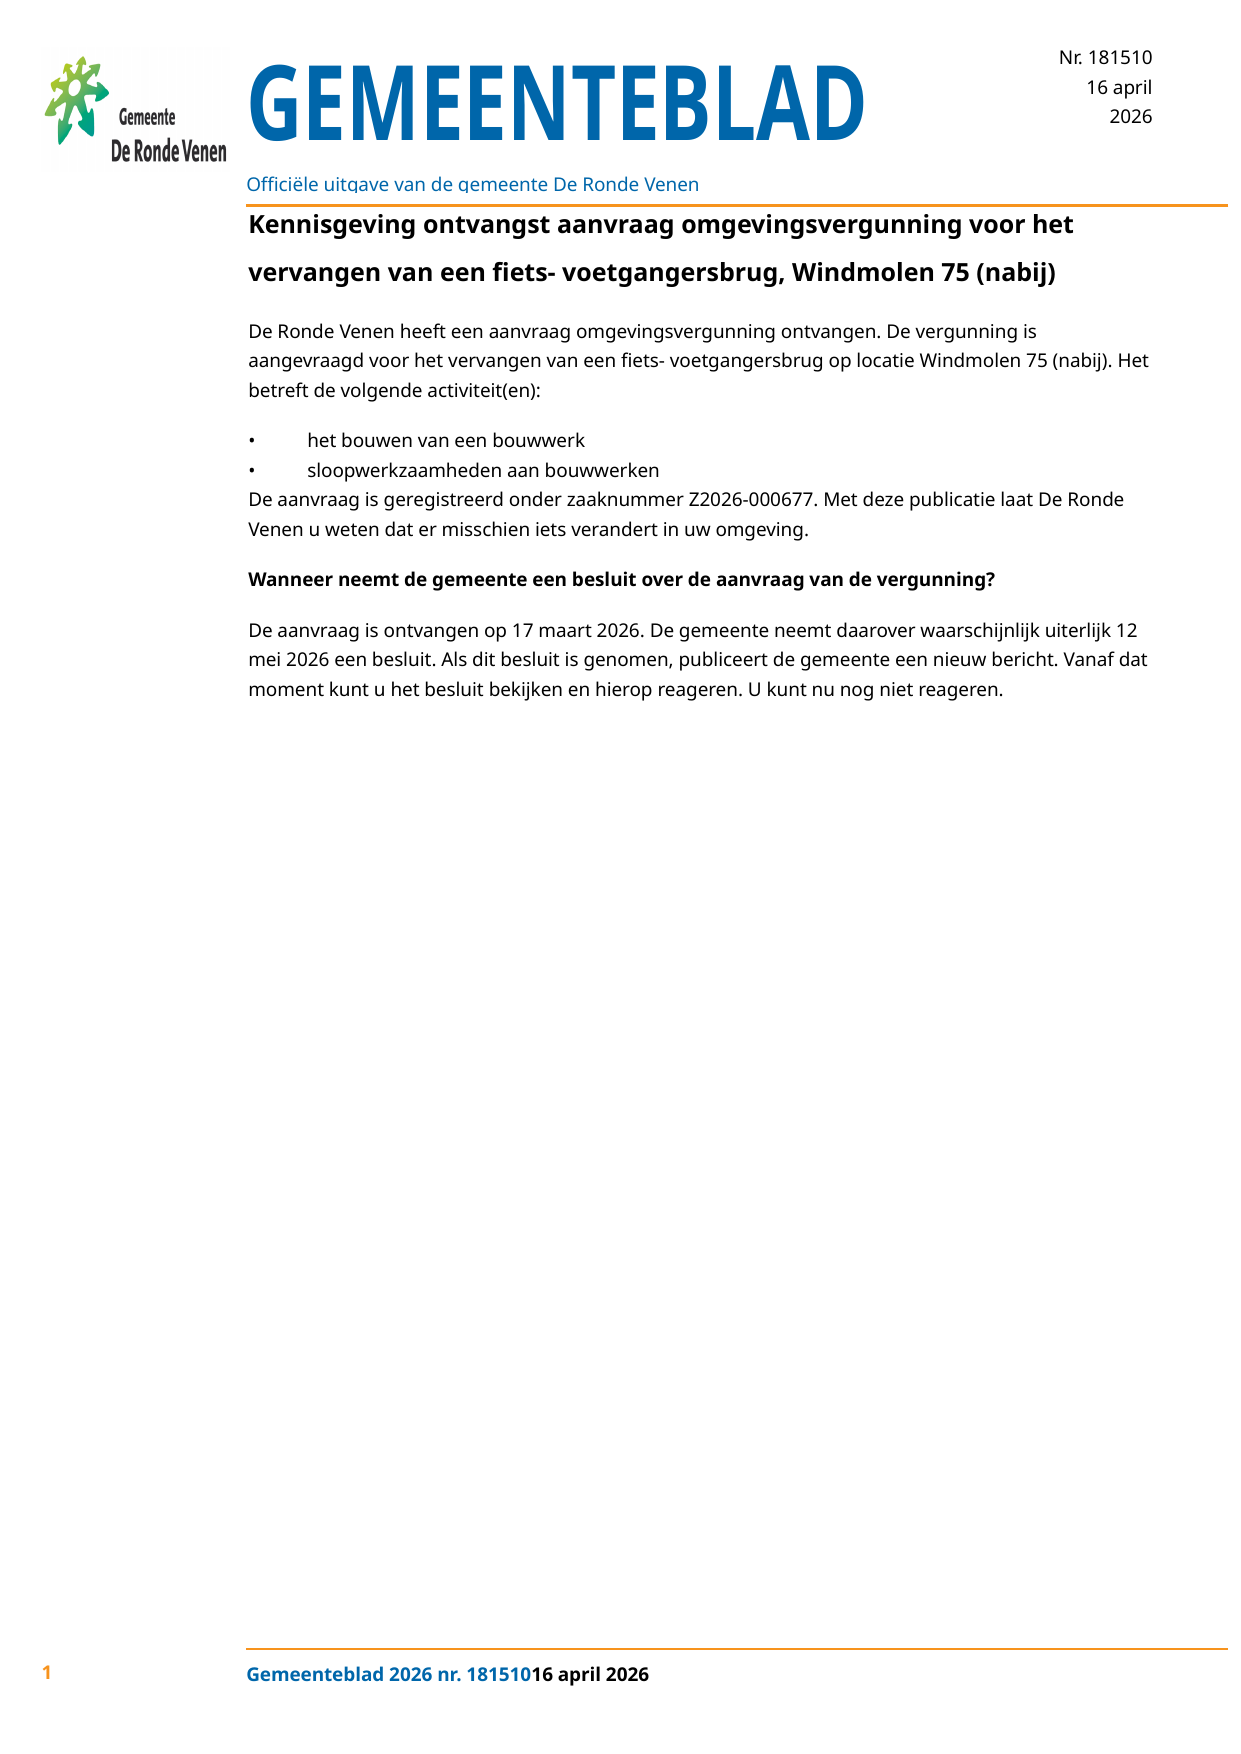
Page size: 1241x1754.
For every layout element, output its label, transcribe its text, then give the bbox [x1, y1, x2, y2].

list sloopwerkzaamheden aan bouwwerken [248, 457, 1152, 483]
text De Ronde Venen heeft een aanvraag omgevingsvergunning ontvangen. De vergunning is aangevraagd voor het vervangen van een fiets- voetgangersbrug op locatie Windmolen 75 (nabij). Het betreft de volgende activiteit(en): [248, 318, 1152, 403]
text Wanneer neemt de gemeente een besluit over de aanvraag van de vergunning? [248, 567, 1152, 592]
text De aanvraag is geregistreerd onder zaaknummer Z2026-000677. Met deze publicatie laat De Ronde Venen u weten dat er misschien iets verandert in uw omgeving. [248, 487, 1152, 542]
text De aanvraag is ontvangen op 17 maart 2026. De gemeente neemt daarover waarschijnlijk uiterlijk 12 mei 2026 een besluit. Als dit besluit is genomen, publiceert de gemeente een nieuw bericht. Vanaf dat moment kunt u het besluit bekijken en hierop reageren. U kunt nu nog niet reageren. [248, 617, 1152, 702]
text Kennisgeving ontvangst aanvraag omgevingsvergunning voor het vervangen van een fiets- voetgangersbrug, Windmolen 75 (nabij) [248, 207, 1152, 288]
list het bouwen van een bouwwerk [248, 427, 1152, 453]
picture [41, 47, 231, 172]
